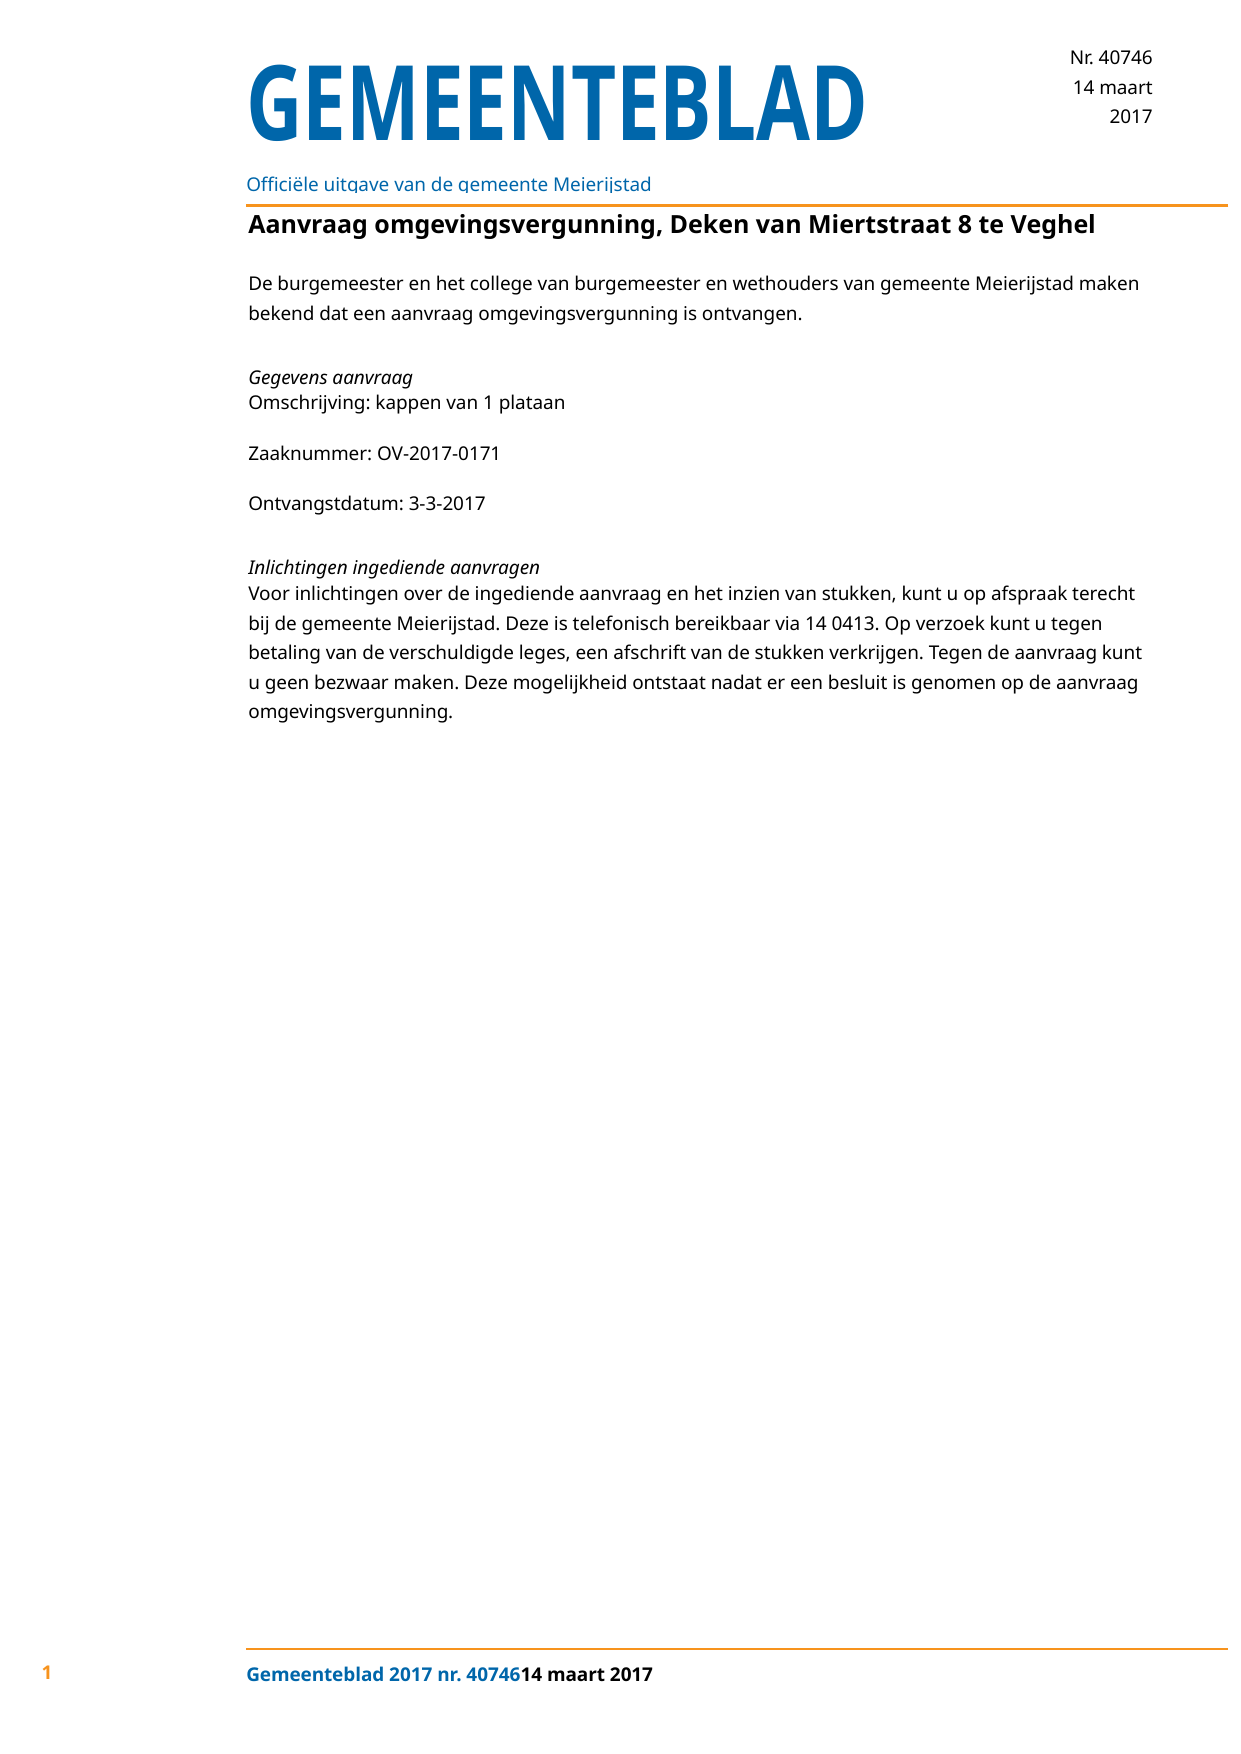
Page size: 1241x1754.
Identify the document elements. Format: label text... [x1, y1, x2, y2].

text Inlichtingen ingediende aanvragen [248, 554, 1152, 580]
text Voor inlichtingen over de ingediende aanvraag en het inzien van stukken, kunt u op afspraak terecht bij de gemeente Meierijstad. Deze is telefonisch bereikbaar via 14 0413. Op verzoek kunt u tegen betaling van de verschuldigde leges, een afschrift van de stukken verkrijgen. Tegen de aanvraag kunt u geen bezwaar maken. Deze mogelijkheid ontstaat nadat er een besluit is genomen op de aanvraag omgevingsvergunning. [248, 580, 1152, 724]
text Omschrijving: kappen van 1 plataan [248, 389, 1152, 415]
picture [41, 47, 231, 172]
text Ontvangstdatum: 3-3-2017 [248, 490, 1152, 516]
text De burgemeester en het college van burgemeester en wethouders van gemeente Meierijstad maken bekend dat een aanvraag omgevingsvergunning is ontvangen. [248, 270, 1152, 326]
text Zaaknummer: OV-2017-0171 [248, 440, 1152, 466]
text Aanvraag omgevingsvergunning, Deken van Miertstraat 8 te Veghel [248, 207, 1152, 241]
text Gegevens aanvraag [248, 364, 1152, 389]
